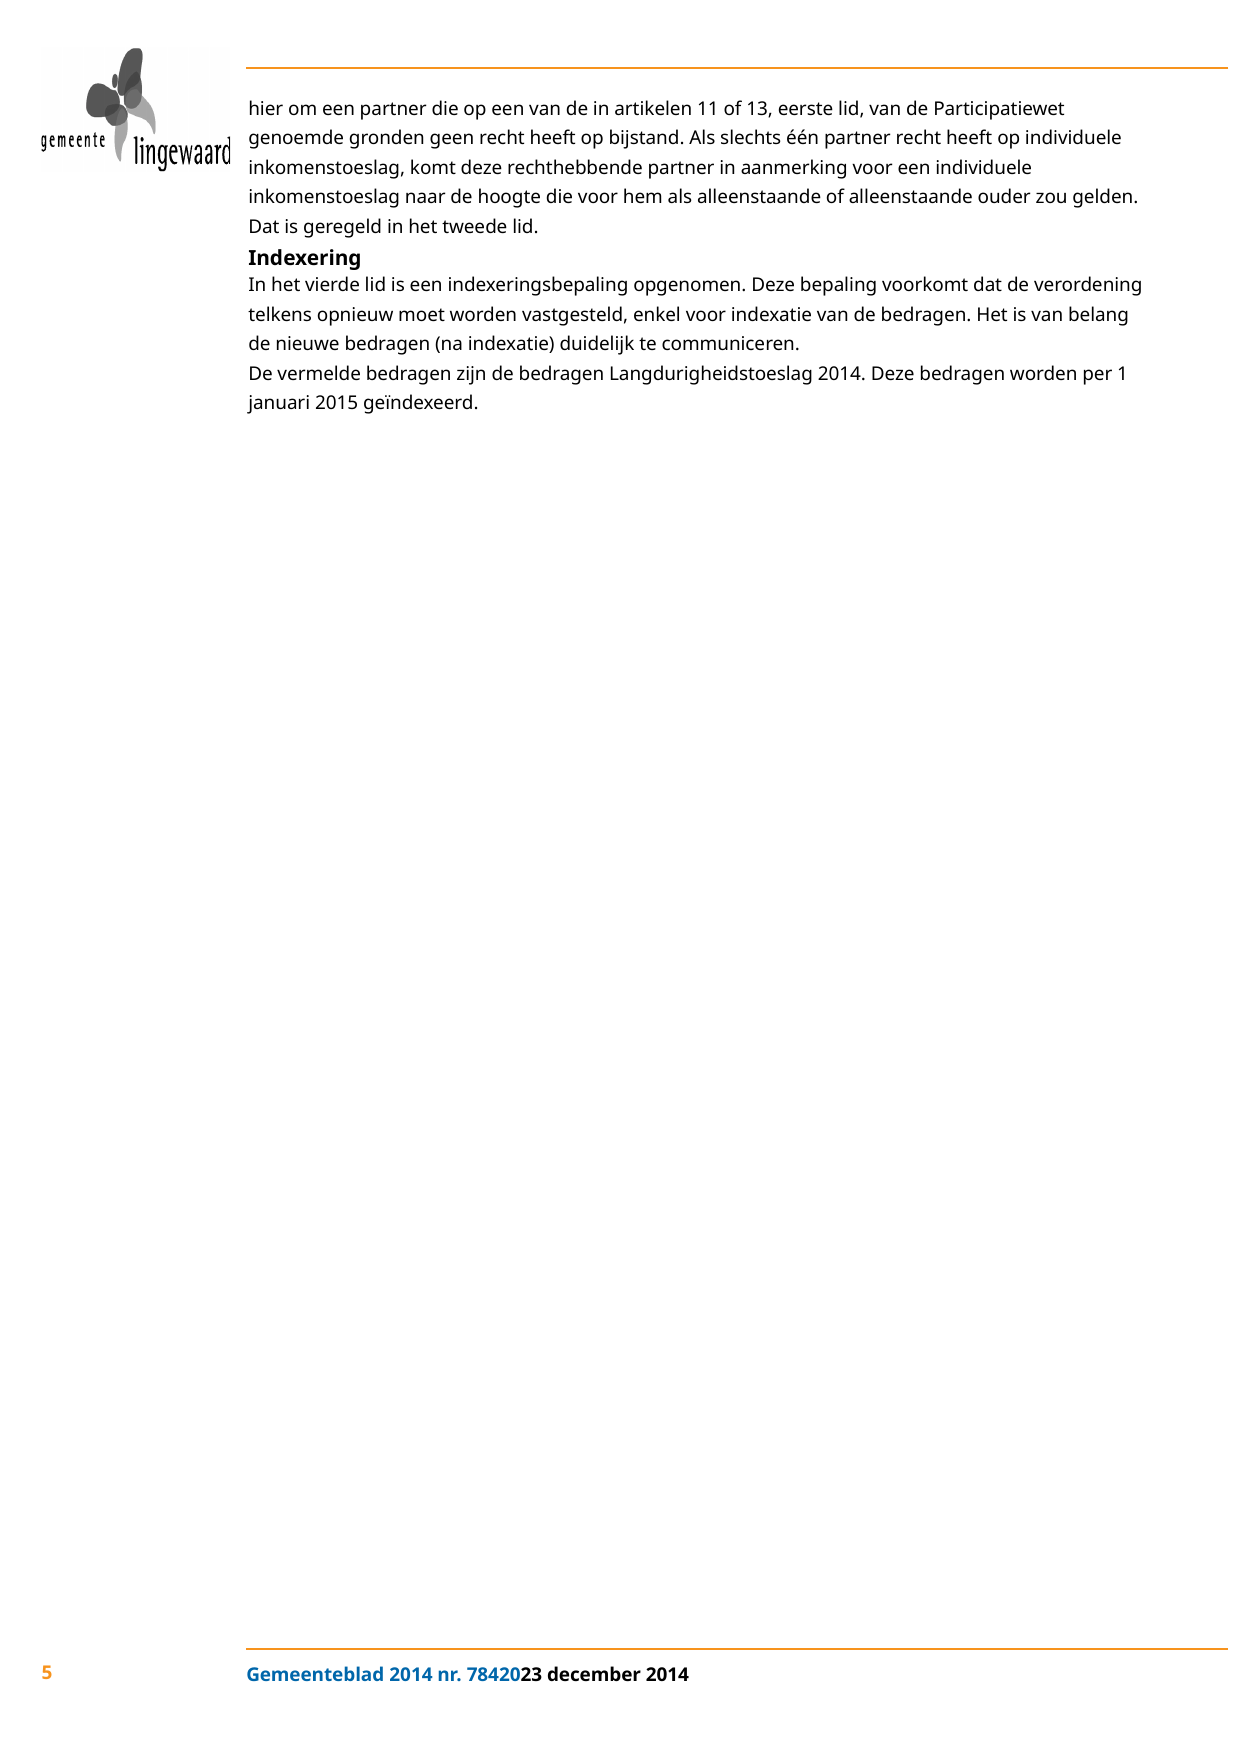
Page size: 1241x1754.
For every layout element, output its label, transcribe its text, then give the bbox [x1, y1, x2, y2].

text Indexering [248, 243, 1152, 271]
text hier om een partner die op een van de in artikelen 11 of 13, eerste lid, van de Participatiewet genoemde gronden geen recht heeft op bijstand. Als slechts één partner recht heeft op individuele inkomenstoeslag, komt deze rechthebbende partner in aanmerking voor een individuele inkomenstoeslag naar de hoogte die voor hem als alleenstaande of alleenstaande ouder zou gelden. Dat is geregeld in het tweede lid. [248, 95, 1152, 239]
picture [41, 47, 231, 172]
text De vermelde bedragen zijn de bedragen Langdurigheidstoeslag 2014. Deze bedragen worden per 1 januari 2015 geïndexeerd. [248, 360, 1152, 415]
text In het vierde lid is een indexeringsbepaling opgenomen. Deze bepaling voorkomt dat de verordening telkens opnieuw moet worden vastgesteld, enkel voor indexatie van de bedragen. Het is van belang de nieuwe bedragen (na indexatie) duidelijk te communiceren. [248, 271, 1152, 356]
